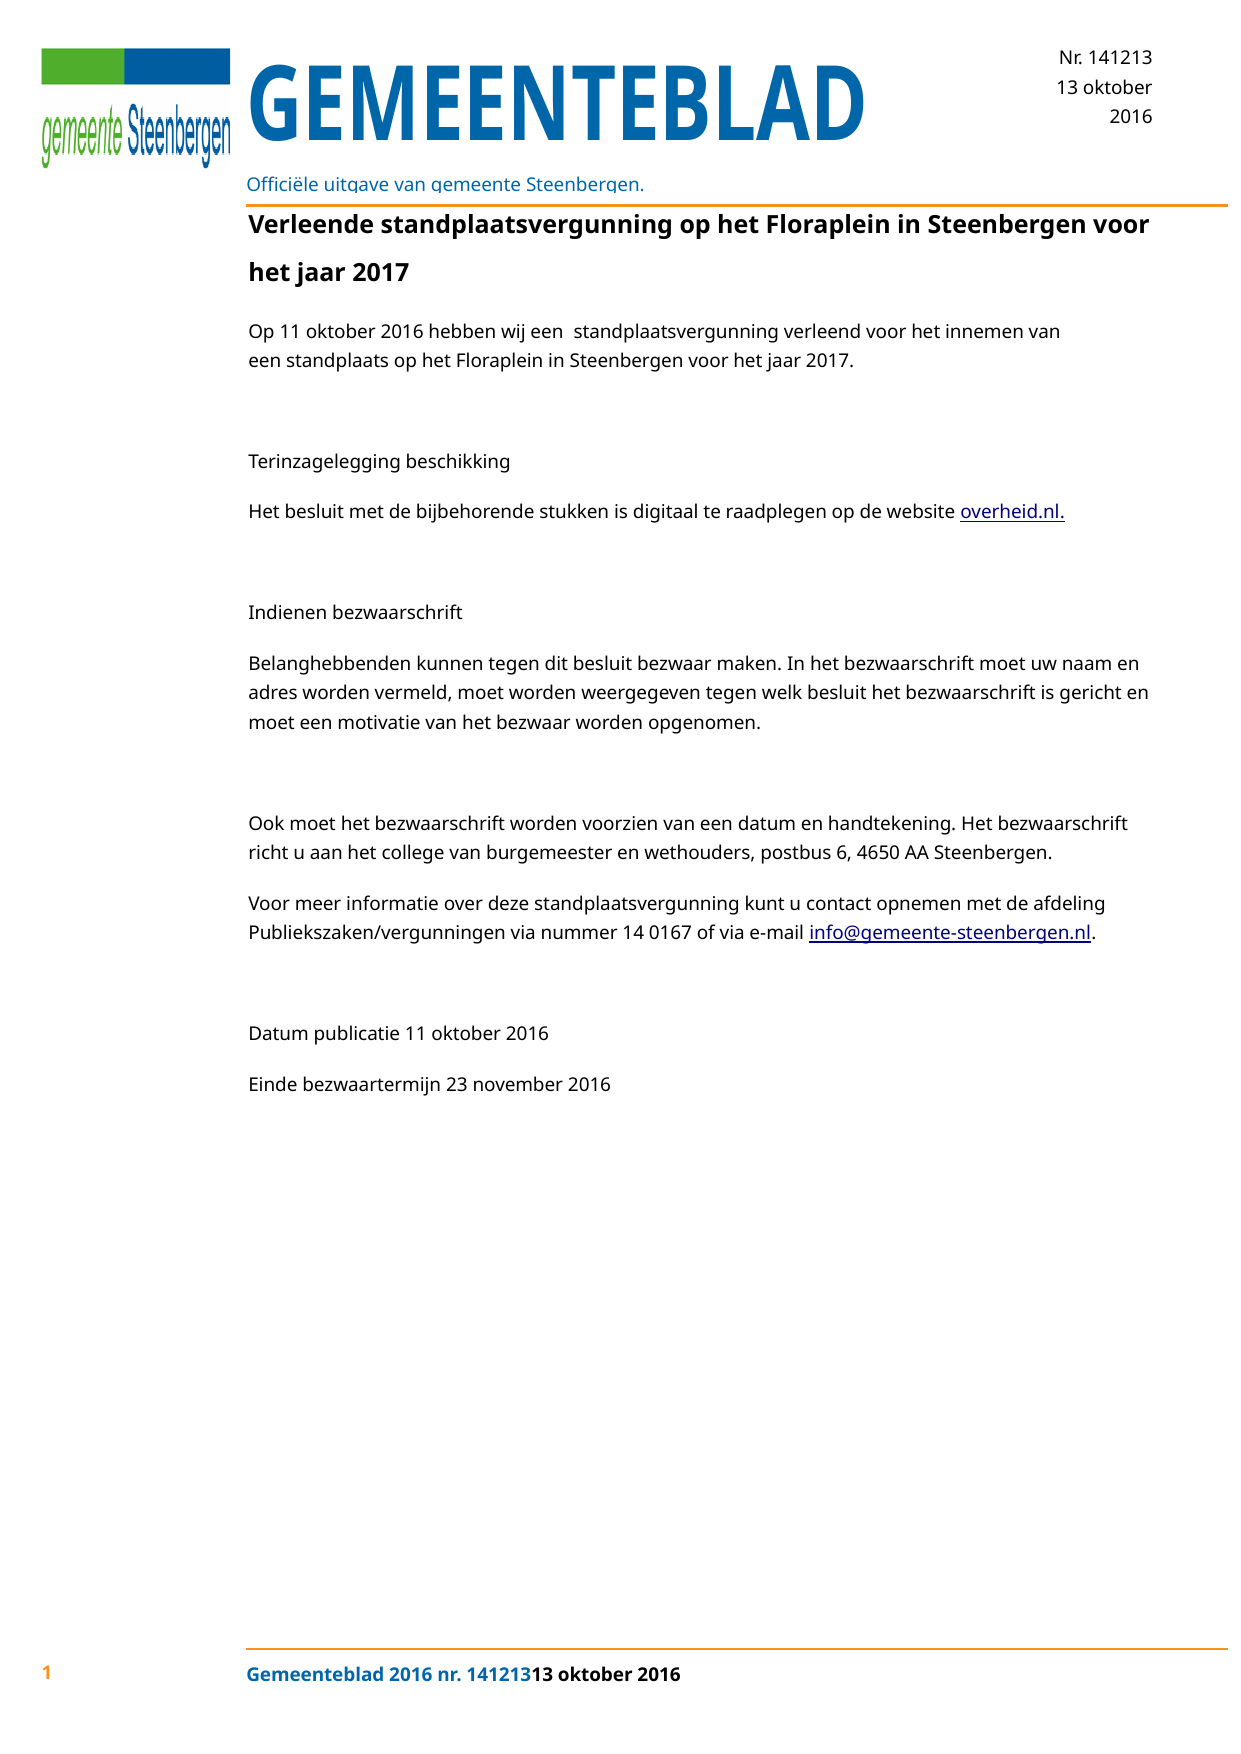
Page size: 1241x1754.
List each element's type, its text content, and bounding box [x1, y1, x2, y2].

text Terinzagelegging beschikking [248, 448, 1152, 474]
picture [41, 47, 231, 172]
text Datum publicatie 11 oktober 2016 [248, 1020, 1152, 1046]
text Indienen bezwaarschrift [248, 599, 1152, 625]
text Belanghebbenden kunnen tegen dit besluit bezwaar maken. In het bezwaarschrift moet uw naam en adres worden vermeld, moet worden weergegeven tegen welk besluit het bezwaarschrift is gericht en moet een motivatie van het bezwaar worden opgenomen. [248, 650, 1152, 735]
text Voor meer informatie over deze standplaatsvergunning kunt u contact opnemen met de afdeling Publiekszaken/vergunningen via nummer 14 0167 of via e-mail info@gemeente-steenbergen.nl. [248, 890, 1152, 945]
text Op 11 oktober 2016 hebben wij een standplaatsvergunning verleend voor het innemen van een standplaats op het Floraplein in Steenbergen voor het jaar 2017. [248, 318, 1152, 373]
text Verleende standplaatsvergunning op het Floraplein in Steenbergen voor het jaar 2017 [248, 207, 1152, 288]
text Het besluit met de bijbehorende stukken is digitaal te raadplegen op de website overheid.nl. [248, 499, 1152, 524]
text Ook moet het bezwaarschrift worden voorzien van een datum en handtekening. Het bezwaarschrift richt u aan het college van burgemeester en wethouders, postbus 6, 4650 AA Steenbergen. [248, 810, 1152, 865]
text Einde bezwaartermijn 23 november 2016 [248, 1071, 1152, 1097]
